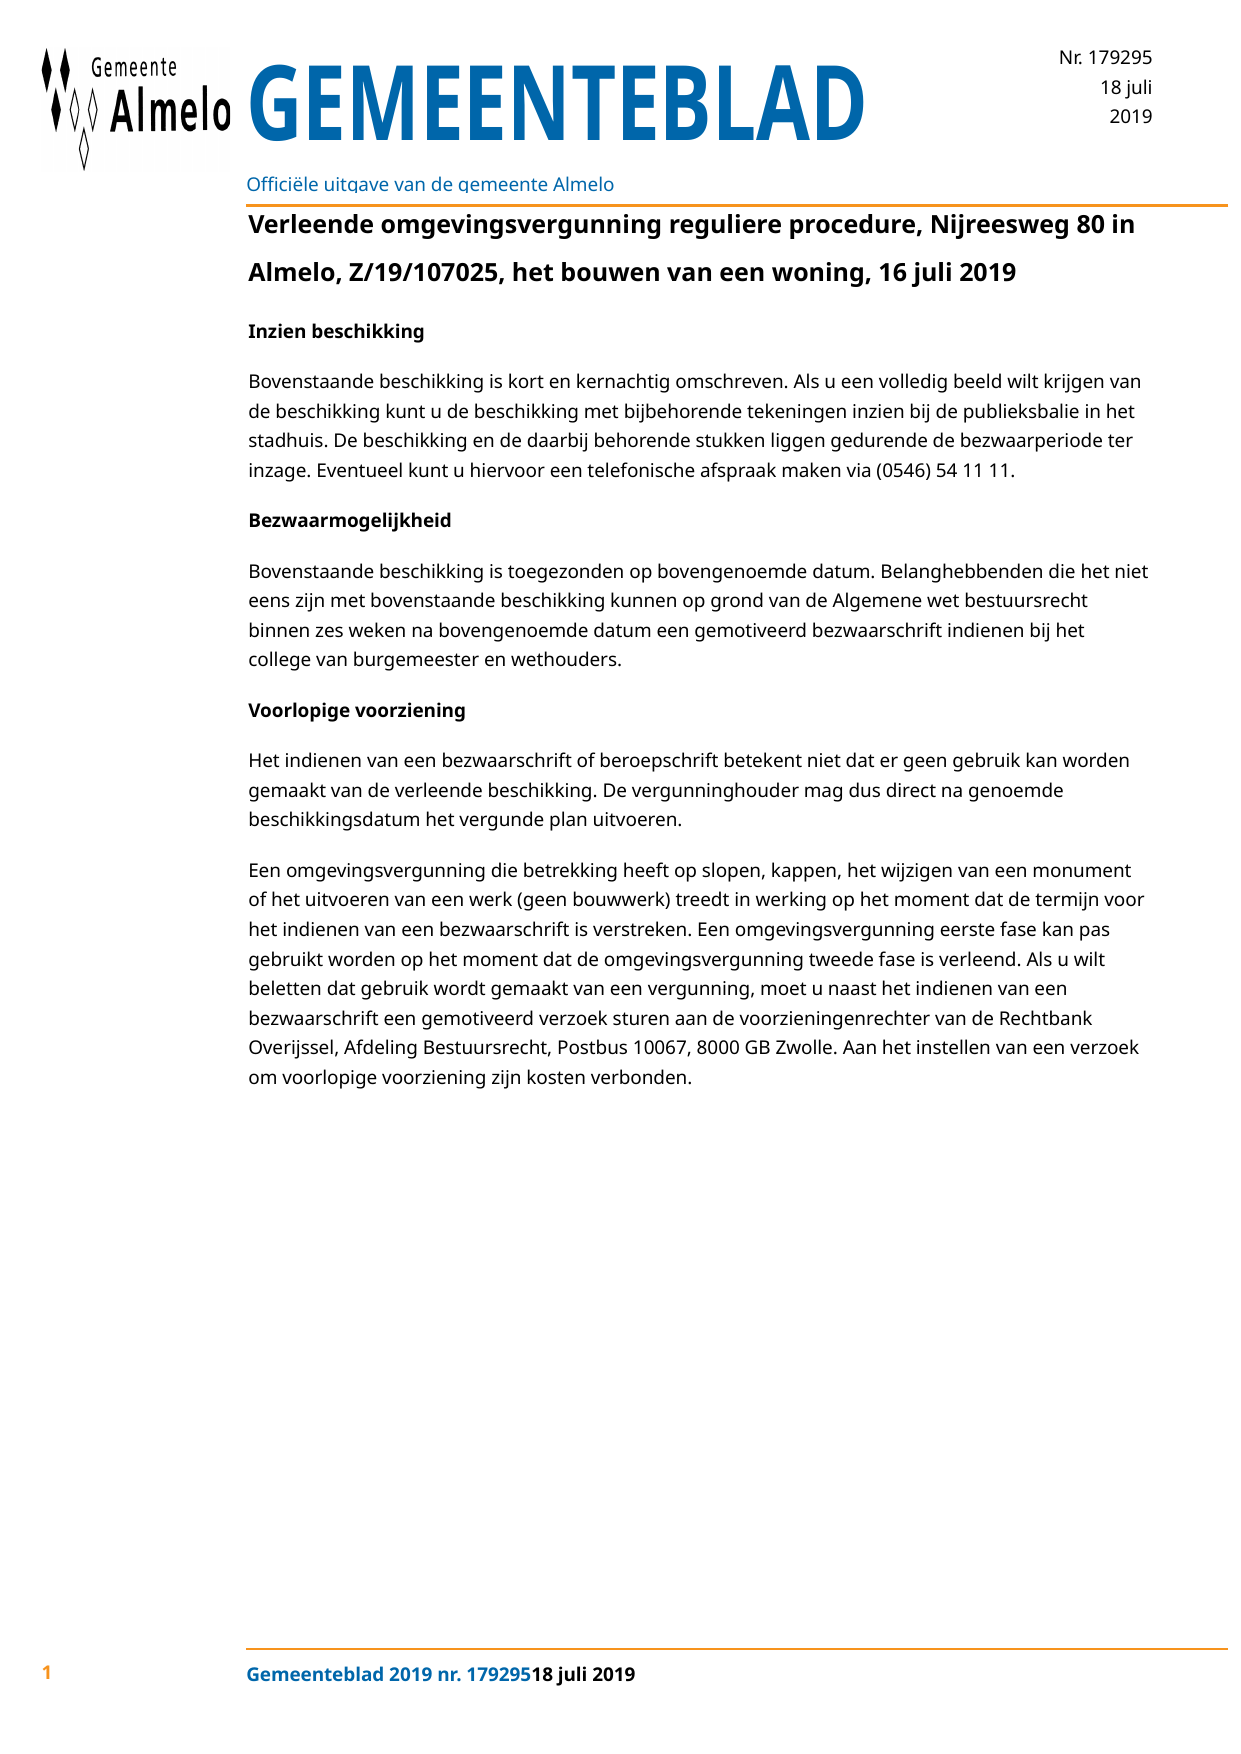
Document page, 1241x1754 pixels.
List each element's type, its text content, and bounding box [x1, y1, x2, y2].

text Inzien beschikking [248, 318, 1152, 344]
text Verleende omgevingsvergunning reguliere procedure, Nijreesweg 80 in Almelo, Z/19/107025, het bouwen van een woning, 16 juli 2019 [248, 207, 1152, 288]
text Het indienen van een bezwaarschrift of beroepschrift betekent niet dat er geen gebruik kan worden gemaakt van de verleende beschikking. De vergunninghouder mag dus direct na genoemde beschikkingsdatum het vergunde plan uitvoeren. [248, 747, 1152, 832]
picture [41, 47, 231, 172]
text Bovenstaande beschikking is kort en kernachtig omschreven. Als u een volledig beeld wilt krijgen van de beschikking kunt u de beschikking met bijbehorende tekeningen inzien bij de publieksbalie in het stadhuis. De beschikking en de daarbij behorende stukken liggen gedurende de bezwaarperiode ter inzage. Eventueel kunt u hiervoor een telefonische afspraak maken via (0546) 54 11 11. [248, 368, 1152, 483]
text Bezwaarmogelijkheid [248, 507, 1152, 533]
text Voorlopige voorziening [248, 697, 1152, 723]
text Bovenstaande beschikking is toegezonden op bovengenoemde datum. Belanghebbenden die het niet eens zijn met bovenstaande beschikking kunnen op grond van de Algemene wet bestuursrecht binnen zes weken na bovengenoemde datum een gemotiveerd bezwaarschrift indienen bij het college van burgemeester en wethouders. [248, 558, 1152, 672]
text Een omgevingsvergunning die betrekking heeft op slopen, kappen, het wijzigen van een monument of het uitvoeren van een werk (geen bouwwerk) treedt in werking op het moment dat de termijn voor het indienen van een bezwaarschrift is verstreken. Een omgevingsvergunning eerste fase kan pas gebruikt worden op het moment dat de omgevingsvergunning tweede fase is verleend. Als u wilt beletten dat gebruik wordt gemaakt van een vergunning, moet u naast het indienen van een bezwaarschrift een gemotiveerd verzoek sturen aan de voorzieningenrechter van de Rechtbank Overijssel, Afdeling Bestuursrecht, Postbus 10067, 8000 GB Zwolle. Aan het instellen van een verzoek om voorlopige voorziening zijn kosten verbonden. [248, 857, 1152, 1090]
